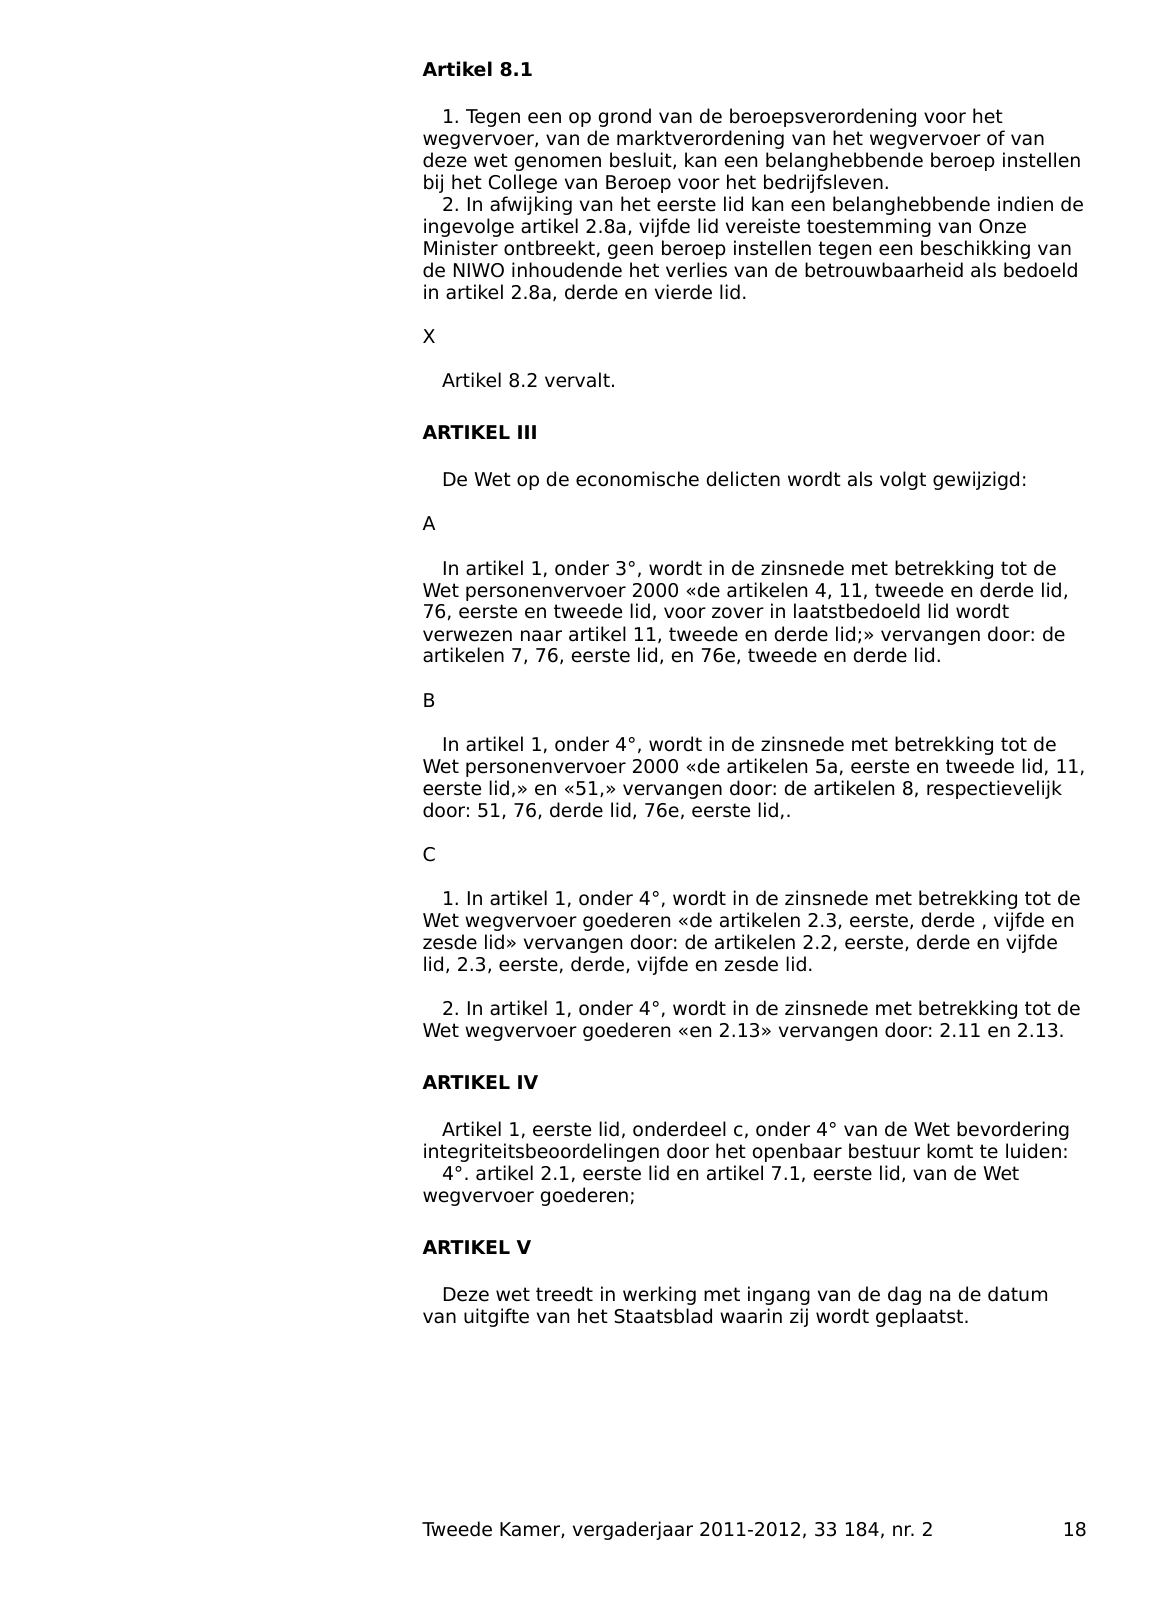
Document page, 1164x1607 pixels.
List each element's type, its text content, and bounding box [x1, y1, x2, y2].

text 1. In artikel 1, onder 4°, wordt in de zinsnede met betrekking tot de Wet wegvervoer goederen «de artikelen 2.3, eerste, derde , vijfde en zesde lid» vervangen door: de artikelen 2.2, eerste, derde en vijfde lid, 2.3, eerste, derde, vijfde en zesde lid. [422, 888, 1087, 976]
subtitle Artikel 8.1 [422, 59, 1087, 81]
text C [422, 844, 1087, 866]
text 1. Tegen een op grond van de beroepsverordening voor het wegvervoer, van de marktverordening van het wegvervoer of van deze wet genomen besluit, kan een belanghebbende beroep instellen bij het College van Beroep voor het bedrijfsleven. [422, 106, 1087, 194]
text In artikel 1, onder 4°, wordt in de zinsnede met betrekking tot de Wet personenvervoer 2000 «de artikelen 5a, eerste en tweede lid, 11, eerste lid,» en «51,» vervangen door: de artikelen 8, respectievelijk door: 51, 76, derde lid, 76e, eerste lid,. [422, 734, 1087, 822]
text 2. In artikel 1, onder 4°, wordt in de zinsnede met betrekking tot de Wet wegvervoer goederen «en 2.13» vervangen door: 2.11 en 2.13. [422, 998, 1087, 1042]
text A [422, 513, 1087, 535]
text X [422, 326, 1087, 348]
text 4°. artikel 2.1, eerste lid en artikel 7.1, eerste lid, van de Wet wegvervoer goederen; [422, 1163, 1087, 1207]
text 2. In afwijking van het eerste lid kan een belanghebbende indien de ingevolge artikel 2.8a, vijfde lid vereiste toestemming van Onze Minister ontbreekt, geen beroep instellen tegen een beschikking van de NIWO inhoudende het verlies van de betrouwbaarheid als bedoeld in artikel 2.8a, derde en vierde lid. [422, 194, 1087, 304]
text Artikel 1, eerste lid, onderdeel c, onder 4° van de Wet bevordering integriteitsbeoordelingen door het openbaar bestuur komt te luiden: [422, 1119, 1087, 1163]
subtitle ARTIKEL V [422, 1237, 1087, 1259]
text De Wet op de economische delicten wordt als volgt gewijzigd: [422, 469, 1087, 491]
text B [422, 689, 1087, 712]
text In artikel 1, onder 3°, wordt in de zinsnede met betrekking tot de Wet personenvervoer 2000 «de artikelen 4, 11, tweede en derde lid, 76, eerste en tweede lid, voor zover in laatstbedoeld lid wordt verwezen naar artikel 11, tweede en derde lid;» vervangen door: de artikelen 7, 76, eerste lid, en 76e, tweede en derde lid. [422, 557, 1087, 667]
subtitle ARTIKEL IV [422, 1072, 1087, 1094]
subtitle ARTIKEL III [422, 422, 1087, 444]
text Artikel 8.2 vervalt. [422, 370, 1087, 392]
text Deze wet treedt in werking met ingang van de dag na de datum van uitgifte van het Staatsblad waarin zij wordt geplaatst. [422, 1284, 1087, 1328]
